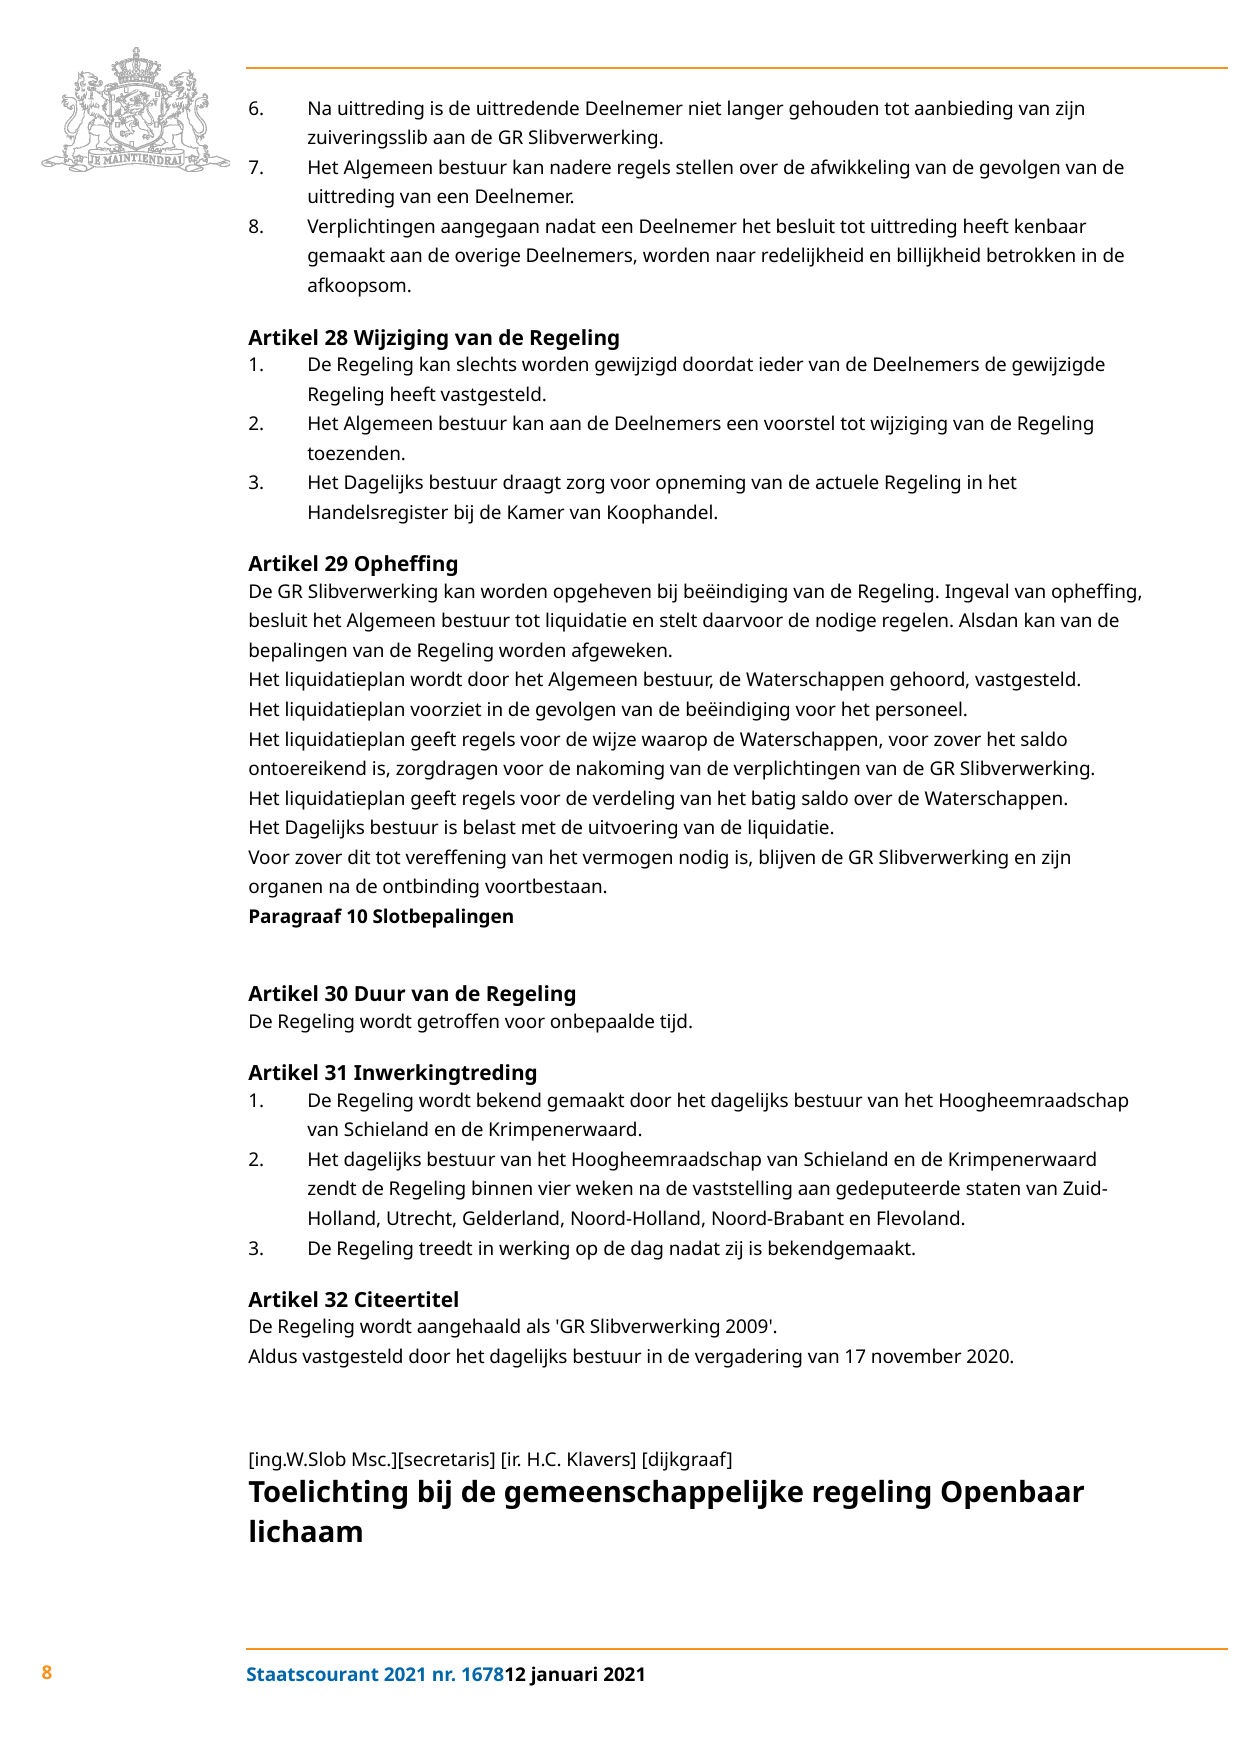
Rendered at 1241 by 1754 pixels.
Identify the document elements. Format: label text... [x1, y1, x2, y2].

list De Regeling wordt bekend gemaakt door het dagelijks bestuur van het Hoogheemraadschap van Schieland en de Krimpenerwaard. [248, 1087, 1152, 1142]
text De GR Slibverwerking kan worden opgeheven bij beëindiging van de Regeling. Ingeval van opheffing, besluit het Algemeen bestuur tot liquidatie en stelt daarvoor de nodige regelen. Alsdan kan van de bepalingen van de Regeling worden afgeweken. [248, 578, 1152, 663]
text Artikel 32 Citeertitel [248, 1285, 1152, 1313]
text Aldus vastgesteld door het dagelijks bestuur in de vergadering van 17 november 2020. [248, 1343, 1152, 1369]
text De Regeling wordt aangehaald als 'GR Slibverwerking 2009'. [248, 1313, 1152, 1339]
list Het dagelijks bestuur van het Hoogheemraadschap van Schieland en de Krimpenerwaard zendt de Regeling binnen vier weken na de vaststelling aan gedeputeerde staten van Zuid-Holland, Utrecht, Gelderland, Noord-Holland, Noord-Brabant en Flevoland. [248, 1146, 1152, 1231]
text [ing.W.Slob Msc.][secretaris] [ir. H.C. Klavers] [dijkgraaf] [248, 1446, 1152, 1472]
text Artikel 31 Inwerkingtreding [248, 1058, 1152, 1087]
list Na uittreding is de uittredende Deelnemer niet langer gehouden tot aanbieding van zijn zuiveringsslib aan de GR Slibverwerking. [248, 95, 1152, 150]
text Het liquidatieplan geeft regels voor de verdeling van het batig saldo over de Waterschappen. [248, 785, 1152, 811]
list Het Algemeen bestuur kan nadere regels stellen over de afwikkeling van de gevolgen van de uittreding van een Deelnemer. [248, 154, 1152, 209]
list Het Algemeen bestuur kan aan de Deelnemers een voorstel tot wijziging van de Regeling toezenden. [248, 410, 1152, 466]
text Paragraaf 10 Slotbepalingen [248, 903, 1152, 929]
text Artikel 29 Opheffing [248, 549, 1152, 578]
text Toelichting bij de gemeenschappelijke regeling Openbaar lichaam [248, 1472, 1152, 1551]
text Artikel 30 Duur van de Regeling [248, 979, 1152, 1008]
picture [41, 47, 231, 172]
list De Regeling treedt in werking op de dag nadat zij is bekendgemaakt. [248, 1235, 1152, 1260]
text Het liquidatieplan wordt door het Algemeen bestuur, de Waterschappen gehoord, vastgesteld. [248, 667, 1152, 692]
list Verplichtingen aangegaan nadat een Deelnemer het besluit tot uittreding heeft kenbaar gemaakt aan de overige Deelnemers, worden naar redelijkheid en billijkheid betrokken in de afkoopsom. [248, 213, 1152, 298]
list De Regeling kan slechts worden gewijzigd doordat ieder van de Deelnemers de gewijzigde Regeling heeft vastgesteld. [248, 351, 1152, 406]
text De Regeling wordt getroffen voor onbepaalde tijd. [248, 1008, 1152, 1034]
list Het Dagelijks bestuur draagt zorg voor opneming van de actuele Regeling in het Handelsregister bij de Kamer van Koophandel. [248, 469, 1152, 525]
text Voor zover dit tot vereffening van het vermogen nodig is, blijven de GR Slibverwerking en zijn organen na de ontbinding voortbestaan. [248, 844, 1152, 899]
text Het Dagelijks bestuur is belast met de uitvoering van de liquidatie. [248, 814, 1152, 840]
text Het liquidatieplan voorziet in de gevolgen van de beëindiging voor het personeel. [248, 696, 1152, 722]
text Het liquidatieplan geeft regels voor de wijze waarop de Waterschappen, voor zover het saldo ontoereikend is, zorgdragen voor de nakoming van de verplichtingen van de GR Slibverwerking. [248, 726, 1152, 781]
text Artikel 28 Wijziging van de Regeling [248, 323, 1152, 351]
